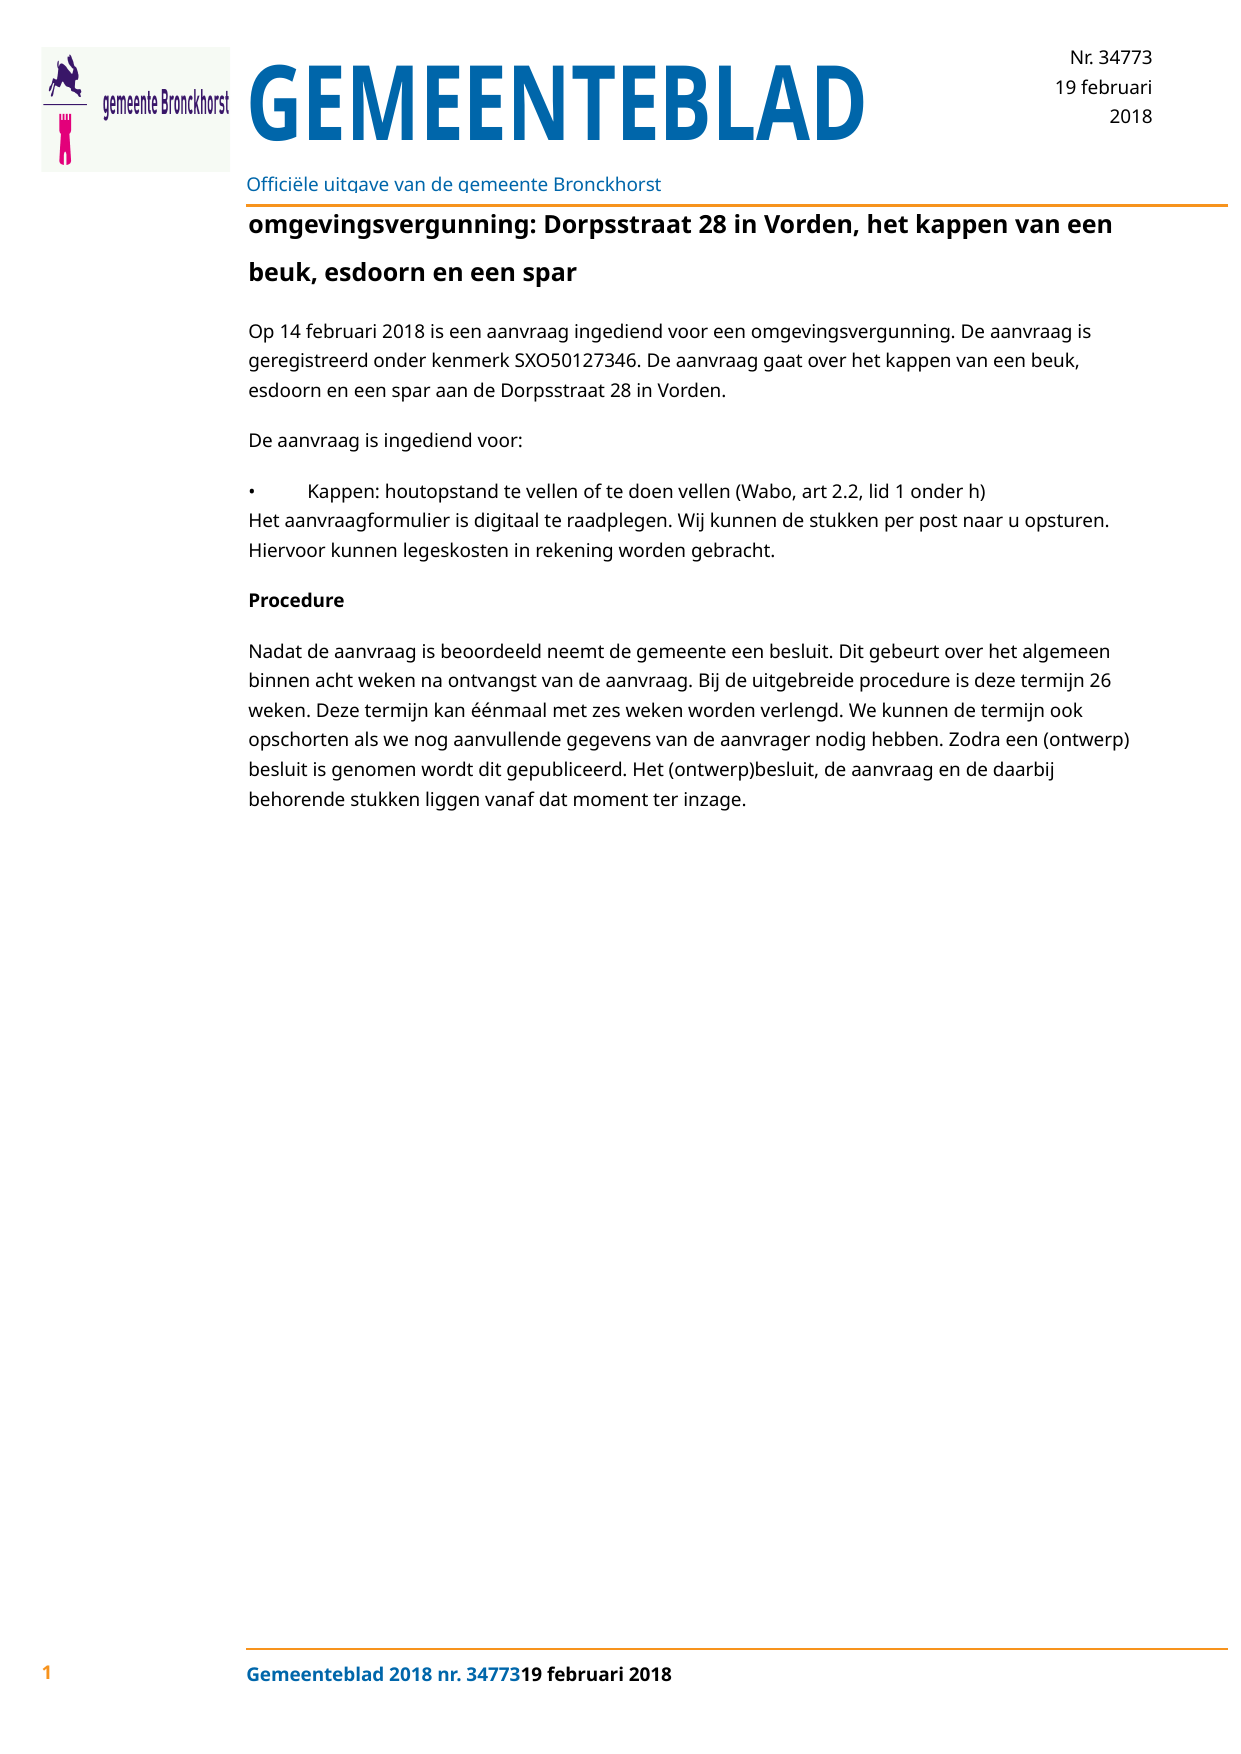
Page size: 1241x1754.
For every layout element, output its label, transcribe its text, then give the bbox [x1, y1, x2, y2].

list Kappen: houtopstand te vellen of te doen vellen (Wabo, art 2.2, lid 1 onder h) [248, 478, 1152, 504]
text Op 14 februari 2018 is een aanvraag ingediend voor een omgevingsvergunning. De aanvraag is geregistreerd onder kenmerk SXO50127346. De aanvraag gaat over het kappen van een beuk, esdoorn en een spar aan de Dorpsstraat 28 in Vorden. [248, 318, 1152, 403]
text omgevingsvergunning: Dorpsstraat 28 in Vorden, het kappen van een beuk, esdoorn en een spar [248, 207, 1152, 288]
text De aanvraag is ingediend voor: [248, 427, 1152, 453]
text Nadat de aanvraag is beoordeeld neemt de gemeente een besluit. Dit gebeurt over het algemeen binnen acht weken na ontvangst van de aanvraag. Bij de uitgebreide procedure is deze termijn 26 weken. Deze termijn kan éénmaal met zes weken worden verlengd. We kunnen de termijn ook opschorten als we nog aanvullende gegevens van de aanvrager nodig hebben. Zodra een (ontwerp) besluit is genomen wordt dit gepubliceerd. Het (ontwerp)besluit, de aanvraag en de daarbij behorende stukken liggen vanaf dat moment ter inzage. [248, 638, 1152, 812]
text Het aanvraagformulier is digitaal te raadplegen. Wij kunnen de stukken per post naar u opsturen. Hiervoor kunnen legeskosten in rekening worden gebracht. [248, 507, 1152, 563]
picture [41, 47, 231, 172]
text Procedure [248, 587, 1152, 613]
